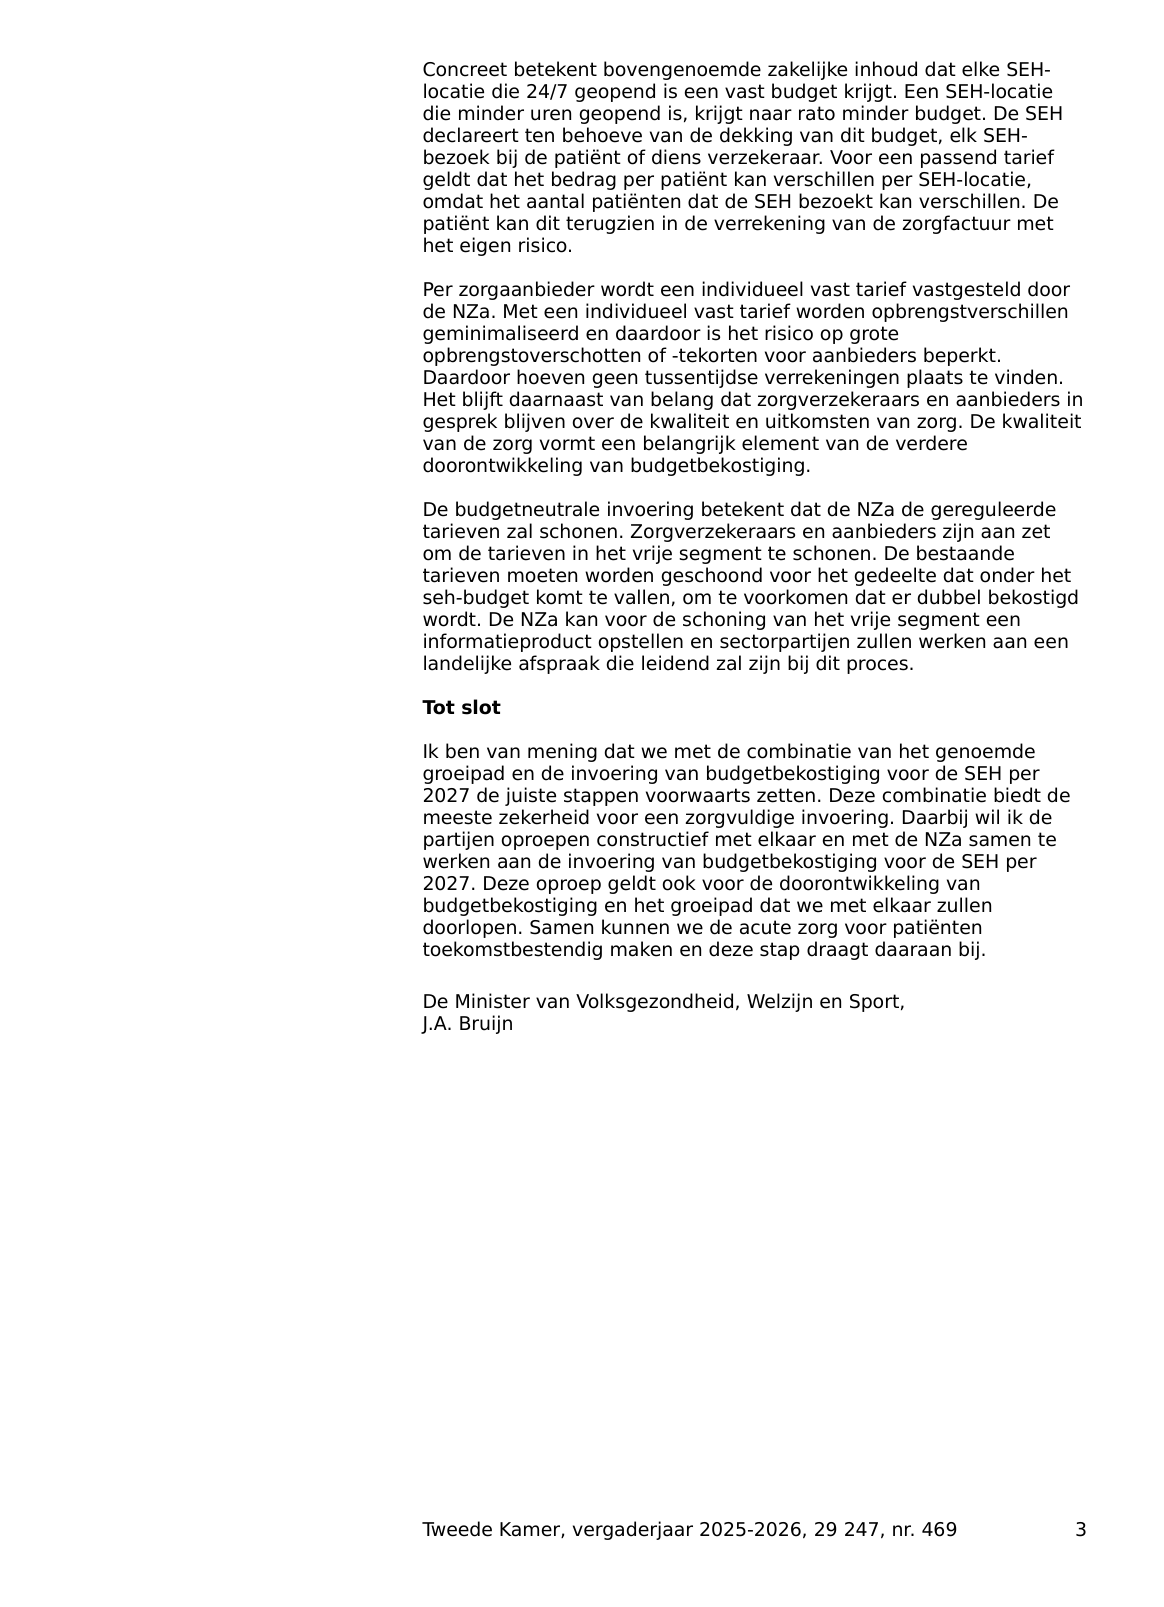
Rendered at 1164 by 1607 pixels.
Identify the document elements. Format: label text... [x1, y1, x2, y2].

text De Minister van Volksgezondheid, Welzijn en Sport, J.A. Bruijn [422, 991, 1087, 1035]
text Concreet betekent bovengenoemde zakelijke inhoud dat elke SEH-locatie die 24/7 geopend is een vast budget krijgt. Een SEH-locatie die minder uren geopend is, krijgt naar rato minder budget. De SEH declareert ten behoeve van de dekking van dit budget, elk SEH-bezoek bij de patiënt of diens verzekeraar. Voor een passend tarief geldt dat het bedrag per patiënt kan verschillen per SEH-locatie, omdat het aantal patiënten dat de SEH bezoekt kan verschillen. De patiënt kan dit terugzien in de verrekening van de zorgfactuur met het eigen risico. [422, 59, 1087, 257]
subtitle Tot slot [422, 697, 1087, 719]
text Ik ben van mening dat we met de combinatie van het genoemde groeipad en de invoering van budgetbekostiging voor de SEH per 2027 de juiste stappen voorwaarts zetten. Deze combinatie biedt de meeste zekerheid voor een zorgvuldige invoering. Daarbij wil ik de partijen oproepen constructief met elkaar en met de NZa samen te werken aan de invoering van budgetbekostiging voor de SEH per 2027. Deze oproep geldt ook voor de doorontwikkeling van budgetbekostiging en het groeipad dat we met elkaar zullen doorlopen. Samen kunnen we de acute zorg voor patiënten toekomstbestendig maken en deze stap draagt daaraan bij. [422, 741, 1087, 961]
text Per zorgaanbieder wordt een individueel vast tarief vastgesteld door de NZa. Met een individueel vast tarief worden opbrengstverschillen geminimaliseerd en daardoor is het risico op grote opbrengstoverschotten of -tekorten voor aanbieders beperkt. Daardoor hoeven geen tussentijdse verrekeningen plaats te vinden. Het blijft daarnaast van belang dat zorgverzekeraars en aanbieders in gesprek blijven over de kwaliteit en uitkomsten van zorg. De kwaliteit van de zorg vormt een belangrijk element van de verdere doorontwikkeling van budgetbekostiging. [422, 279, 1087, 477]
text De budgetneutrale invoering betekent dat de NZa de gereguleerde tarieven zal schonen. Zorgverzekeraars en aanbieders zijn aan zet om de tarieven in het vrije segment te schonen. De bestaande tarieven moeten worden geschoond voor het gedeelte dat onder het seh-budget komt te vallen, om te voorkomen dat er dubbel bekostigd wordt. De NZa kan voor de schoning van het vrije segment een informatieproduct opstellen en sectorpartijen zullen werken aan een landelijke afspraak die leidend zal zijn bij dit proces. [422, 499, 1087, 675]
